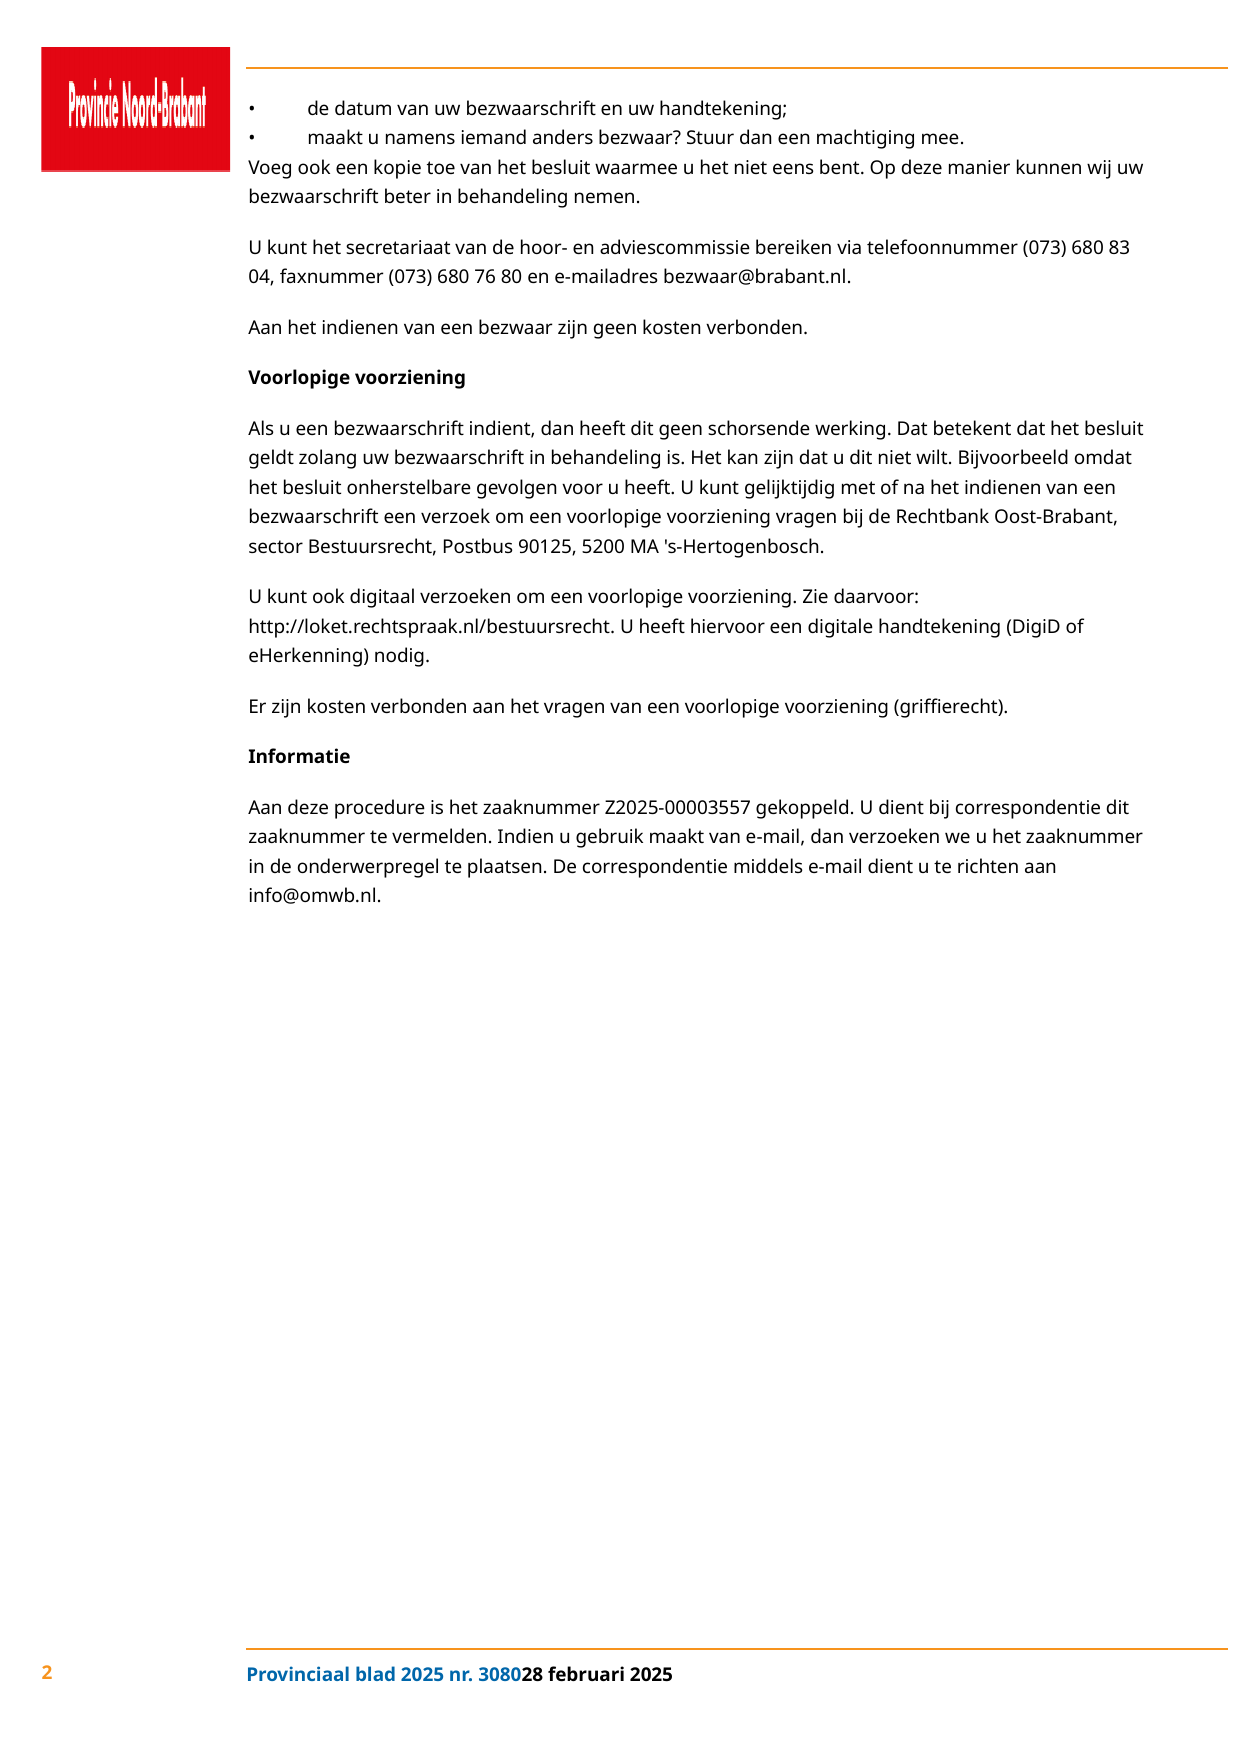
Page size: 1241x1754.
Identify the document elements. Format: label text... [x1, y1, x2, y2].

text Als u een bezwaarschrift indient, dan heeft dit geen schorsende werking. Dat betekent dat het besluit geldt zolang uw bezwaarschrift in behandeling is. Het kan zijn dat u dit niet wilt. Bijvoorbeeld omdat het besluit onherstelbare gevolgen voor u heeft. U kunt gelijktijdig met of na het indienen van een bezwaarschrift een verzoek om een voorlopige voorziening vragen bij de Rechtbank Oost-Brabant, sector Bestuursrecht, Postbus 90125, 5200 MA 's-Hertogenbosch. [248, 415, 1152, 559]
text U kunt het secretariaat van de hoor- en adviescommissie bereiken via telefoonnummer (073) 680 83 04, faxnummer (073) 680 76 80 en e-mailadres bezwaar@brabant.nl. [248, 234, 1152, 289]
picture [41, 47, 231, 172]
text Aan het indienen van een bezwaar zijn geen kosten verbonden. [248, 314, 1152, 340]
text Voorlopige voorziening [248, 364, 1152, 390]
list maakt u namens iemand anders bezwaar? Stuur dan een machtiging mee. [248, 124, 1152, 150]
text U kunt ook digitaal verzoeken om een voorlopige voorziening. Zie daarvoor: http://loket.rechtspraak.nl/bestuursrecht. U heeft hiervoor een digitale handtekening (DigiD of eHerkenning) nodig. [248, 583, 1152, 668]
text Aan deze procedure is het zaaknummer Z2025-00003557 gekoppeld. U dient bij correspondentie dit zaaknummer te vermelden. Indien u gebruik maakt van e-mail, dan verzoeken we u het zaaknummer in de onderwerpregel te plaatsen. De correspondentie middels e-mail dient u te richten aan info@omwb.nl. [248, 794, 1152, 908]
list de datum van uw bezwaarschrift en uw handtekening; [248, 95, 1152, 121]
text Informatie [248, 743, 1152, 769]
text Voeg ook een kopie toe van het besluit waarmee u het niet eens bent. Op deze manier kunnen wij uw bezwaarschrift beter in behandeling nemen. [248, 154, 1152, 209]
text Er zijn kosten verbonden aan het vragen van een voorlopige voorziening (griffierecht). [248, 693, 1152, 719]
